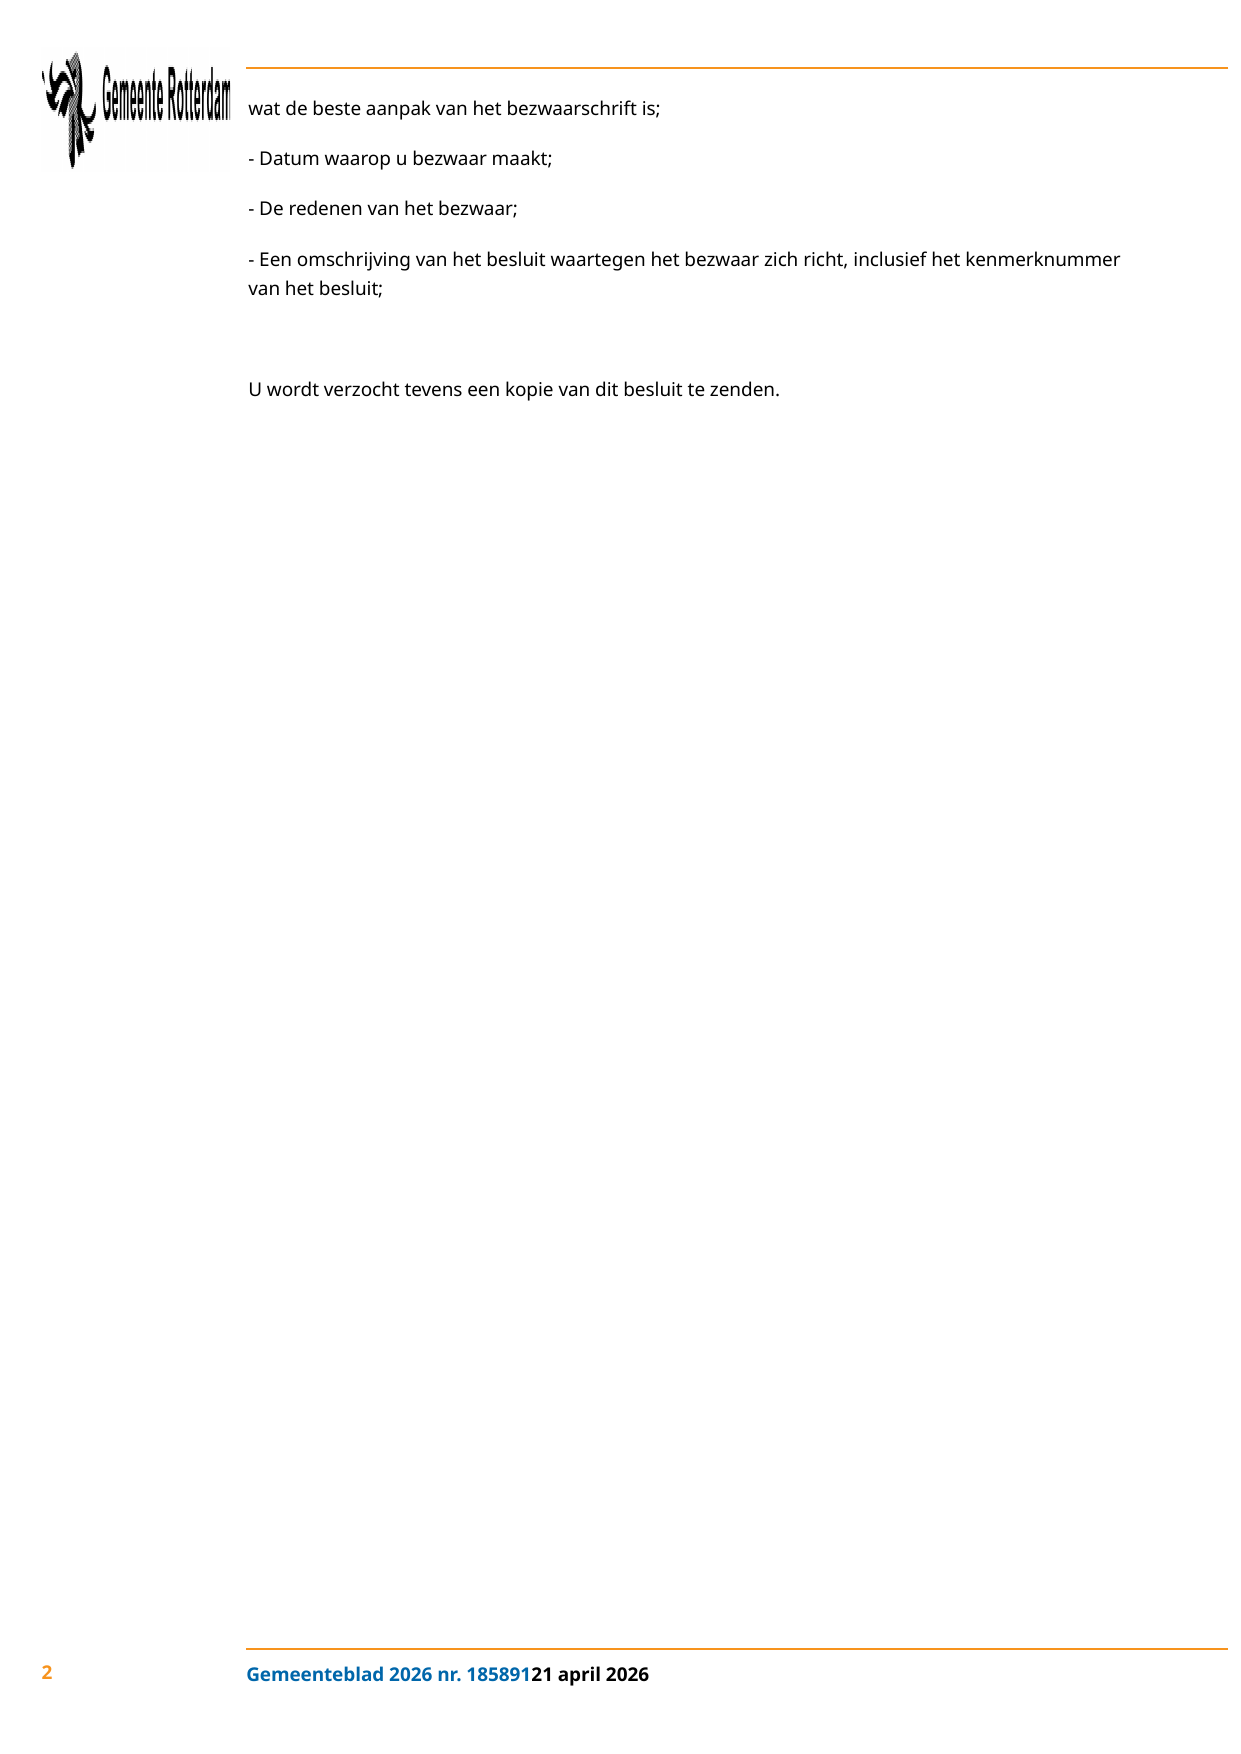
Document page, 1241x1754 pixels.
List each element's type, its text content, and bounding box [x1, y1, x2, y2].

text - Datum waarop u bezwaar maakt; [248, 145, 1152, 171]
picture [41, 47, 231, 172]
text - De redenen van het bezwaar; [248, 196, 1152, 221]
text U wordt verzocht tevens een kopie van dit besluit te zenden. [248, 376, 1152, 402]
text - Een omschrijving van het besluit waartegen het bezwaar zich richt, inclusief het kenmerknummer van het besluit; [248, 246, 1152, 301]
text wat de beste aanpak van het bezwaarschrift is; [248, 95, 1152, 121]
